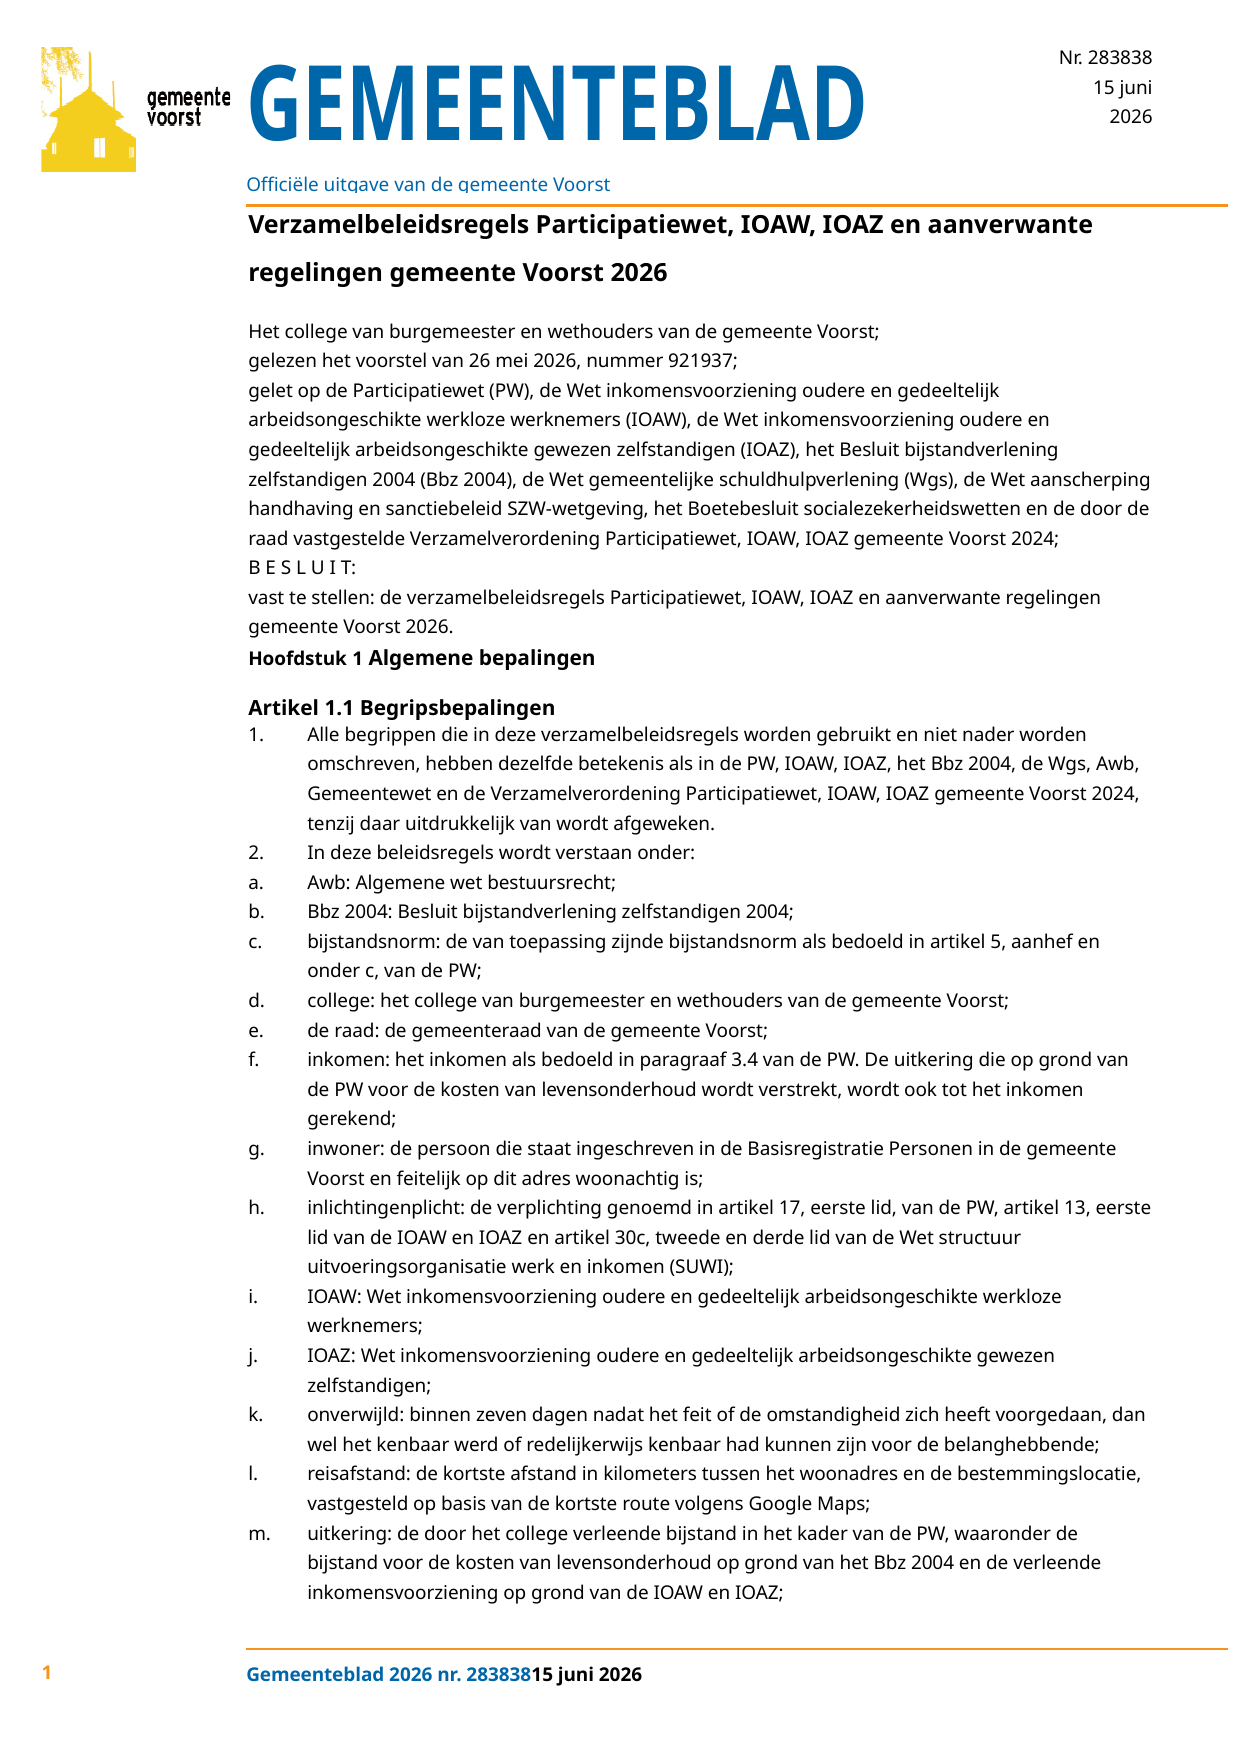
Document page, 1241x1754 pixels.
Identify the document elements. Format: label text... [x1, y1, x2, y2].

text Het college van burgemeester en wethouders van de gemeente Voorst; [248, 318, 1152, 344]
list inlichtingenplicht: de verplichting genoemd in artikel 17, eerste lid, van de PW, artikel 13, eerste lid van de IOAW en IOAZ en artikel 30c, tweede en derde lid van de Wet structuur uitvoeringsorganisatie werk en inkomen (SUWI); [248, 1194, 1152, 1279]
list In deze beleidsregels wordt verstaan onder: [248, 839, 1152, 865]
list IOAZ: Wet inkomensvoorziening oudere en gedeeltelijk arbeidsongeschikte gewezen zelfstandigen; [248, 1342, 1152, 1398]
text Hoofdstuk 1 Algemene bepalingen [248, 643, 1152, 672]
list reisafstand: de kortste afstand in kilometers tussen het woonadres en de bestemmingslocatie, vastgesteld op basis van de kortste route volgens Google Maps; [248, 1461, 1152, 1516]
list inkomen: het inkomen als bedoeld in paragraaf 3.4 van de PW. De uitkering die op grond van de PW voor de kosten van levensonderhoud wordt verstrekt, wordt ook tot het inkomen gerekend; [248, 1046, 1152, 1131]
text B E S L U I T: [248, 554, 1152, 580]
list bijstandsnorm: de van toepassing zijnde bijstandsnorm als bedoeld in artikel 5, aanhef en onder c, van de PW; [248, 928, 1152, 983]
list Alle begrippen die in deze verzamelbeleidsregels worden gebruikt en niet nader worden omschreven, hebben dezelfde betekenis als in de PW, IOAW, IOAZ, het Bbz 2004, de Wgs, Awb, Gemeentewet en de Verzamelverordening Participatiewet, IOAW, IOAZ gemeente Voorst 2024, tenzij daar uitdrukkelijk van wordt afgeweken. [248, 721, 1152, 836]
list Bbz 2004: Besluit bijstandverlening zelfstandigen 2004; [248, 898, 1152, 924]
text vast te stellen: de verzamelbeleidsregels Participatiewet, IOAW, IOAZ en aanverwante regelingen gemeente Voorst 2026. [248, 584, 1152, 639]
list uitkering: de door het college verleende bijstand in het kader van de PW, waaronder de bijstand voor de kosten van levensonderhoud op grond van het Bbz 2004 en de verleende inkomensvoorziening op grond van de IOAW en IOAZ; [248, 1520, 1152, 1605]
list de raad: de gemeenteraad van de gemeente Voorst; [248, 1017, 1152, 1043]
text gelet op de Participatiewet (PW), de Wet inkomensvoorziening oudere en gedeeltelijk arbeidsongeschikte werkloze werknemers (IOAW), de Wet inkomensvoorziening oudere en gedeeltelijk arbeidsongeschikte gewezen zelfstandigen (IOAZ), het Besluit bijstandverlening zelfstandigen 2004 (Bbz 2004), de Wet gemeentelijke schuldhulpverlening (Wgs), de Wet aanscherping handhaving en sanctiebeleid SZW-wetgeving, het Boetebesluit socialezekerheidswetten en de door de raad vastgestelde Verzamelverordening Participatiewet, IOAW, IOAZ gemeente Voorst 2024; [248, 377, 1152, 551]
list Awb: Algemene wet bestuursrecht; [248, 869, 1152, 895]
picture [41, 47, 231, 172]
text Verzamelbeleidsregels Participatiewet, IOAW, IOAZ en aanverwante regelingen gemeente Voorst 2026 [248, 207, 1152, 288]
list college: het college van burgemeester en wethouders van de gemeente Voorst; [248, 987, 1152, 1013]
list inwoner: de persoon die staat ingeschreven in de Basisregistratie Personen in de gemeente Voorst en feitelijk op dit adres woonachtig is; [248, 1135, 1152, 1191]
text gelezen het voorstel van 26 mei 2026, nummer 921937; [248, 347, 1152, 373]
list IOAW: Wet inkomensvoorziening oudere en gedeeltelijk arbeidsongeschikte werkloze werknemers; [248, 1283, 1152, 1338]
list onverwijld: binnen zeven dagen nadat het feit of de omstandigheid zich heeft voorgedaan, dan wel het kenbaar werd of redelijkerwijs kenbaar had kunnen zijn voor de belanghebbende; [248, 1401, 1152, 1457]
text Artikel 1.1 Begripsbepalingen [248, 693, 1152, 721]
